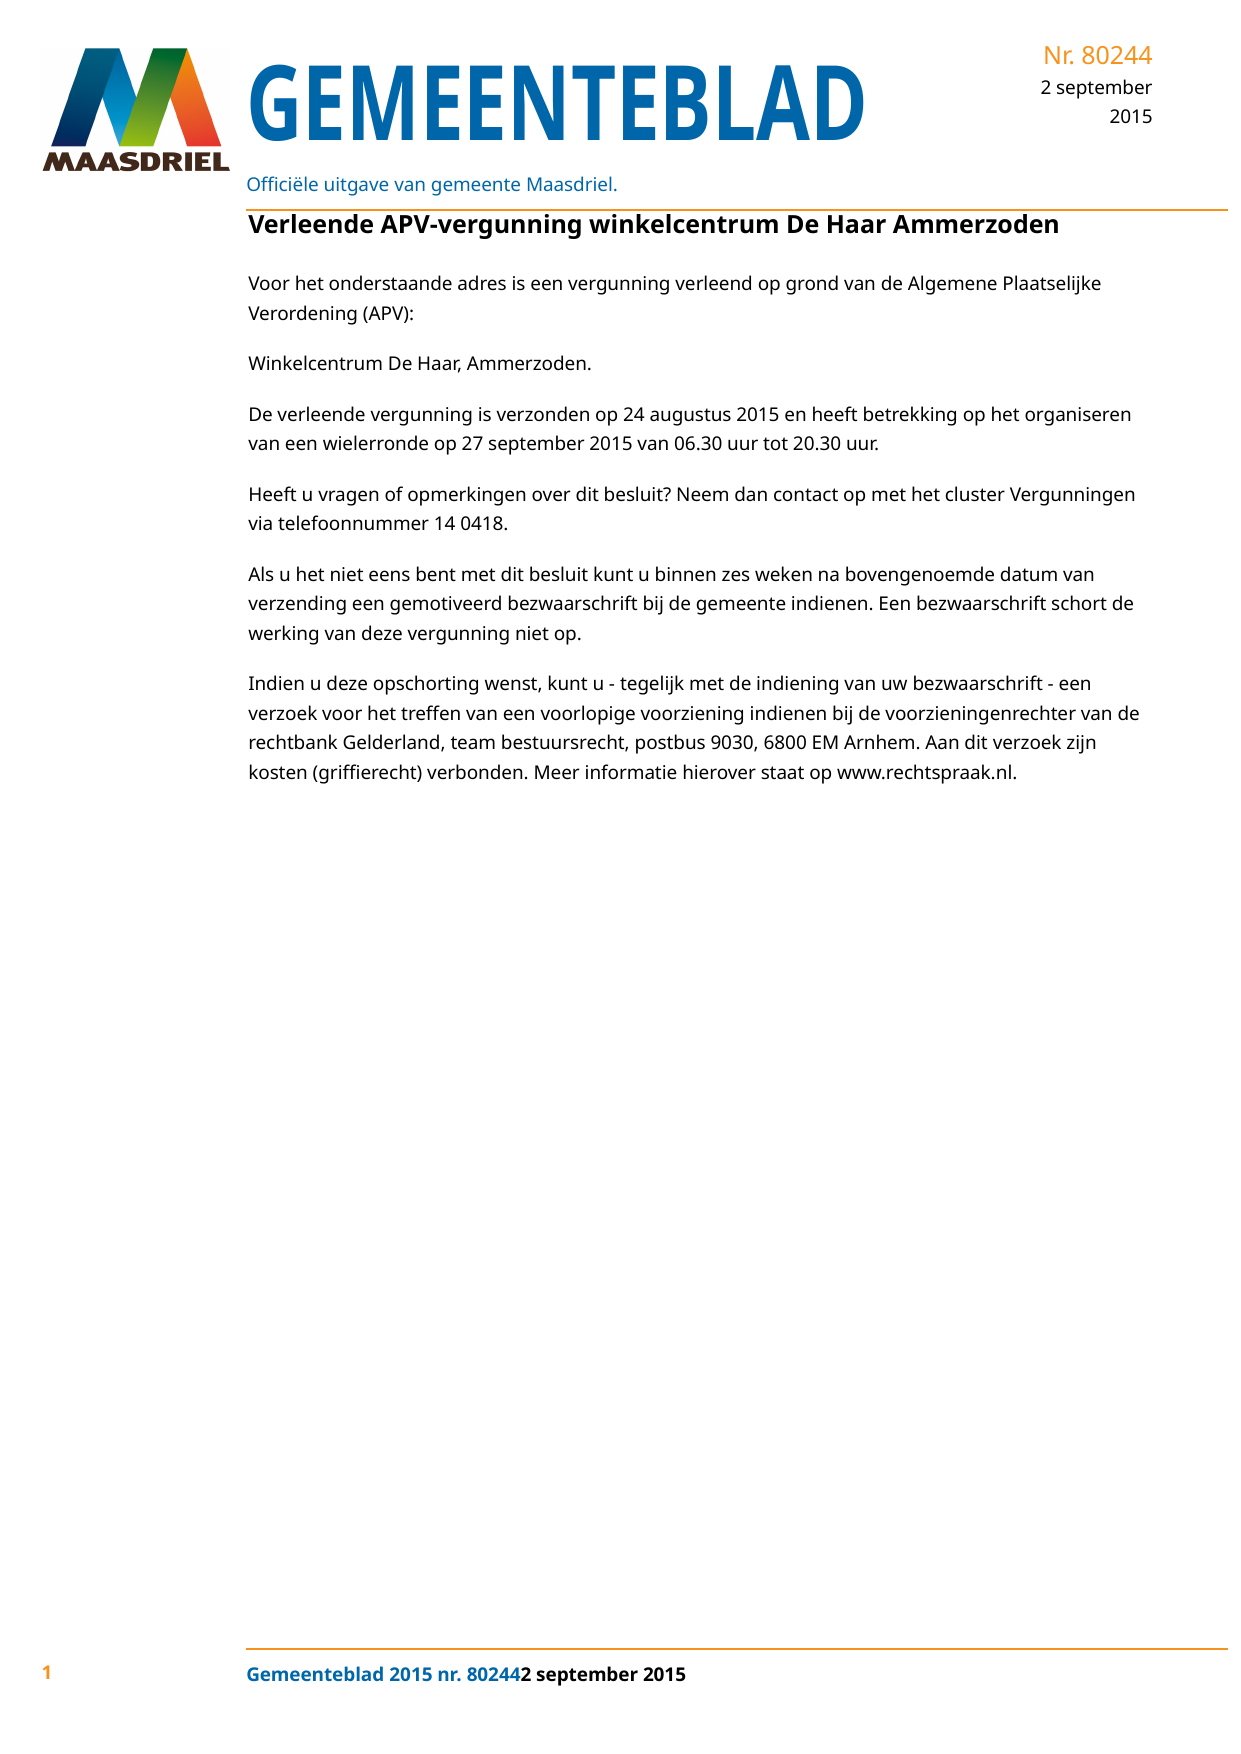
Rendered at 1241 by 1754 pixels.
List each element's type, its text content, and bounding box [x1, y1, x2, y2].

text Heeft u vragen of opmerkingen over dit besluit? Neem dan contact op met het cluster Vergunningen via telefoonnummer 14 0418. [248, 481, 1152, 536]
text Winkelcentrum De Haar, Ammerzoden. [248, 350, 1152, 376]
text Voor het onderstaande adres is een vergunning verleend op grond van de Algemene Plaatselijke Verordening (APV): [248, 270, 1152, 326]
text Als u het niet eens bent met dit besluit kunt u binnen zes weken na bovengenoemde datum van verzending een gemotiveerd bezwaarschrift bij de gemeente indienen. Een bezwaarschrift schort de werking van deze vergunning niet op. [248, 561, 1152, 646]
picture [41, 47, 231, 172]
text De verleende vergunning is verzonden op 24 augustus 2015 en heeft betrekking op het organiseren van een wielerronde op 27 september 2015 van 06.30 uur tot 20.30 uur. [248, 401, 1152, 456]
text Indien u deze opschorting wenst, kunt u - tegelijk met de indiening van uw bezwaarschrift - een verzoek voor het treffen van een voorlopige voorziening indienen bij de voorzieningenrechter van de rechtbank Gelderland, team bestuursrecht, postbus 9030, 6800 EM Arnhem. Aan dit verzoek zijn kosten (griffierecht) verbonden. Meer informatie hierover staat op www.rechtspraak.nl. [248, 670, 1152, 785]
text Verleende APV-vergunning winkelcentrum De Haar Ammerzoden [248, 211, 1152, 241]
